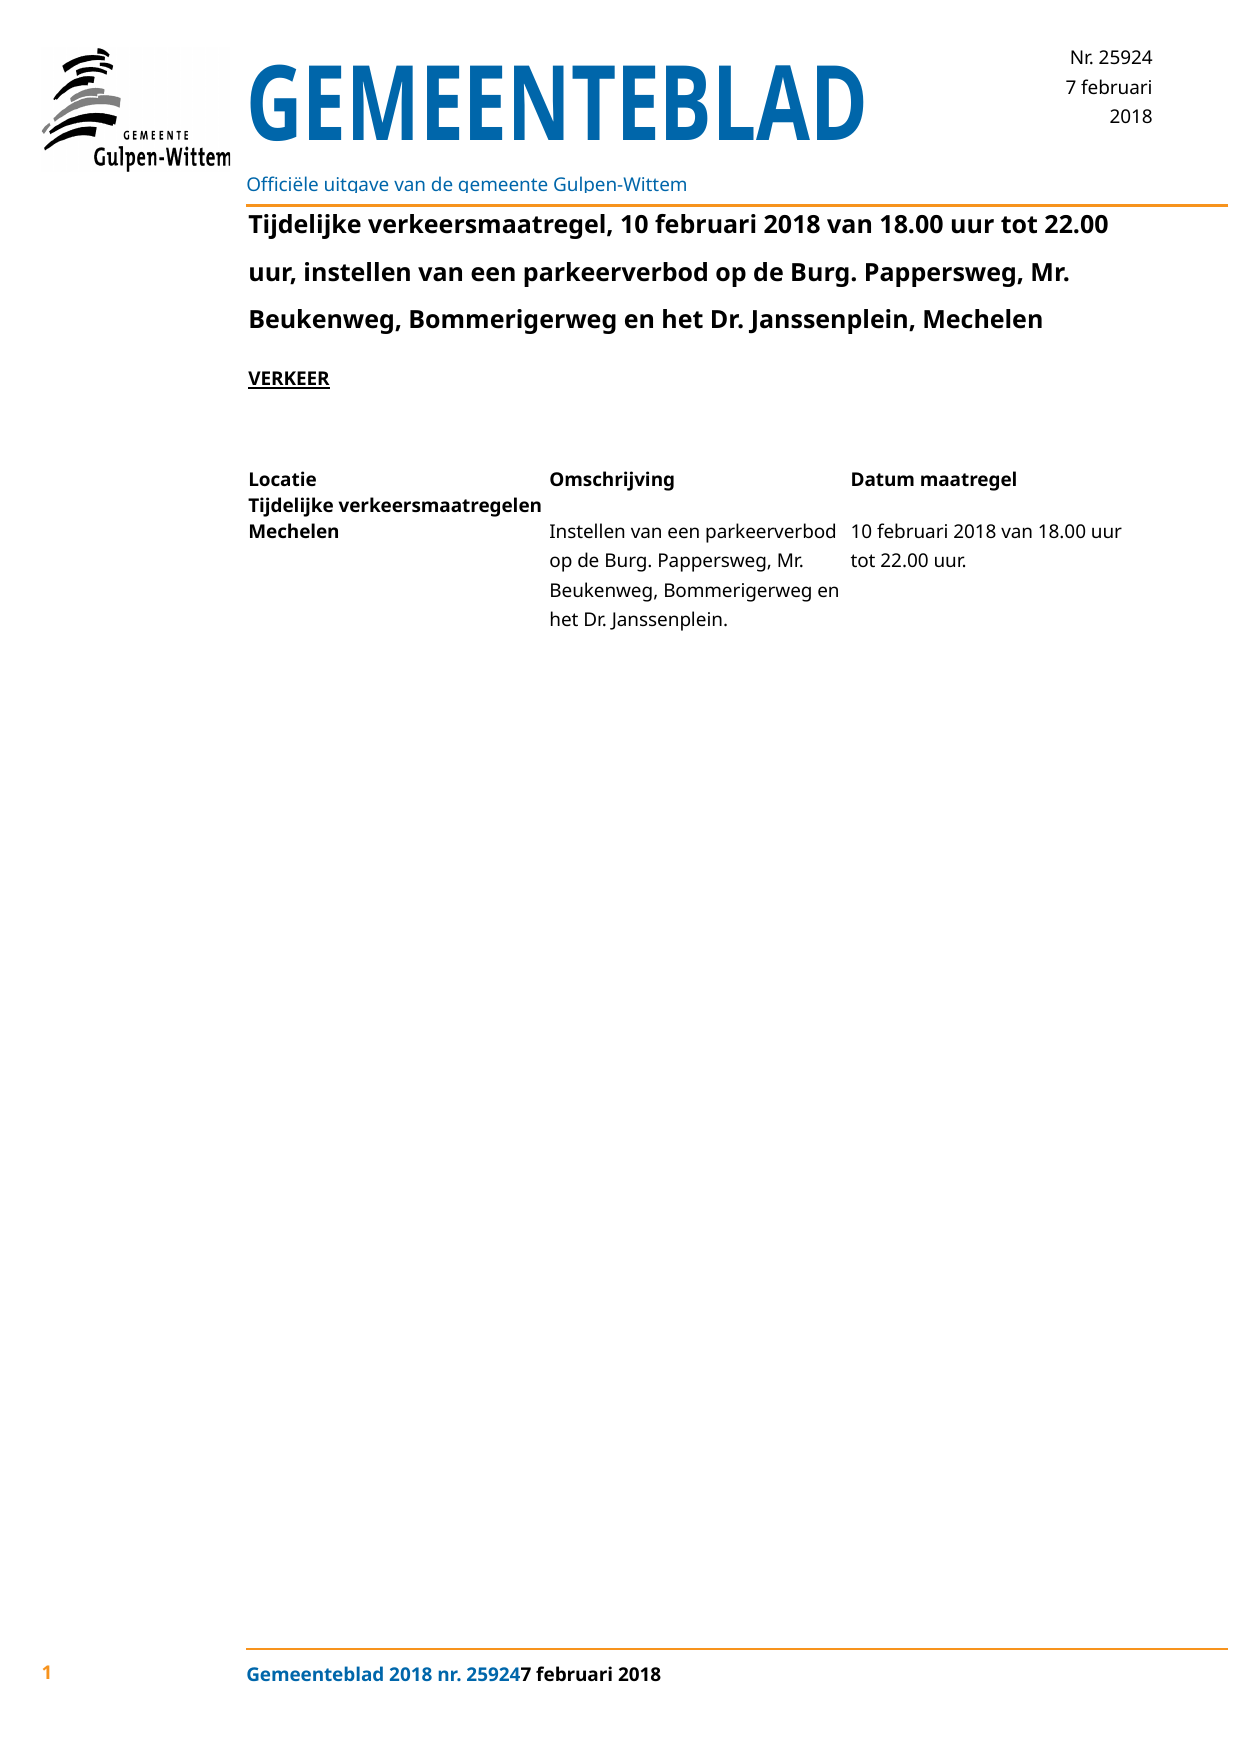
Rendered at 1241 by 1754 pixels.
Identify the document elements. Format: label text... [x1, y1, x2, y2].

table_header Omschrijving [549, 466, 850, 492]
table_header Datum maatregel [850, 466, 1152, 492]
table_cell Mechelen [248, 518, 549, 632]
table_cell Tijdelijke verkeersmaatregelen [248, 492, 549, 518]
table_cell Instellen van een parkeerverbod op de Burg. Pappersweg, Mr. Beukenweg, Bommerigerweg en het Dr. Janssenplein. [549, 518, 850, 632]
table_cell 10 februari 2018 van 18.00 uur tot 22.00 uur. [850, 518, 1152, 632]
table_cell [549, 492, 850, 518]
table_cell [850, 492, 1152, 518]
text VERKEER [248, 366, 1152, 391]
text Tijdelijke verkeersmaatregel, 10 februari 2018 van 18.00 uur tot 22.00 uur, instellen van een parkeerverbod op de Burg. Pappersweg, Mr. Beukenweg, Bommerigerweg en het Dr. Janssenplein, Mechelen [248, 207, 1152, 336]
table_header Locatie [248, 466, 549, 492]
picture [41, 47, 231, 172]
